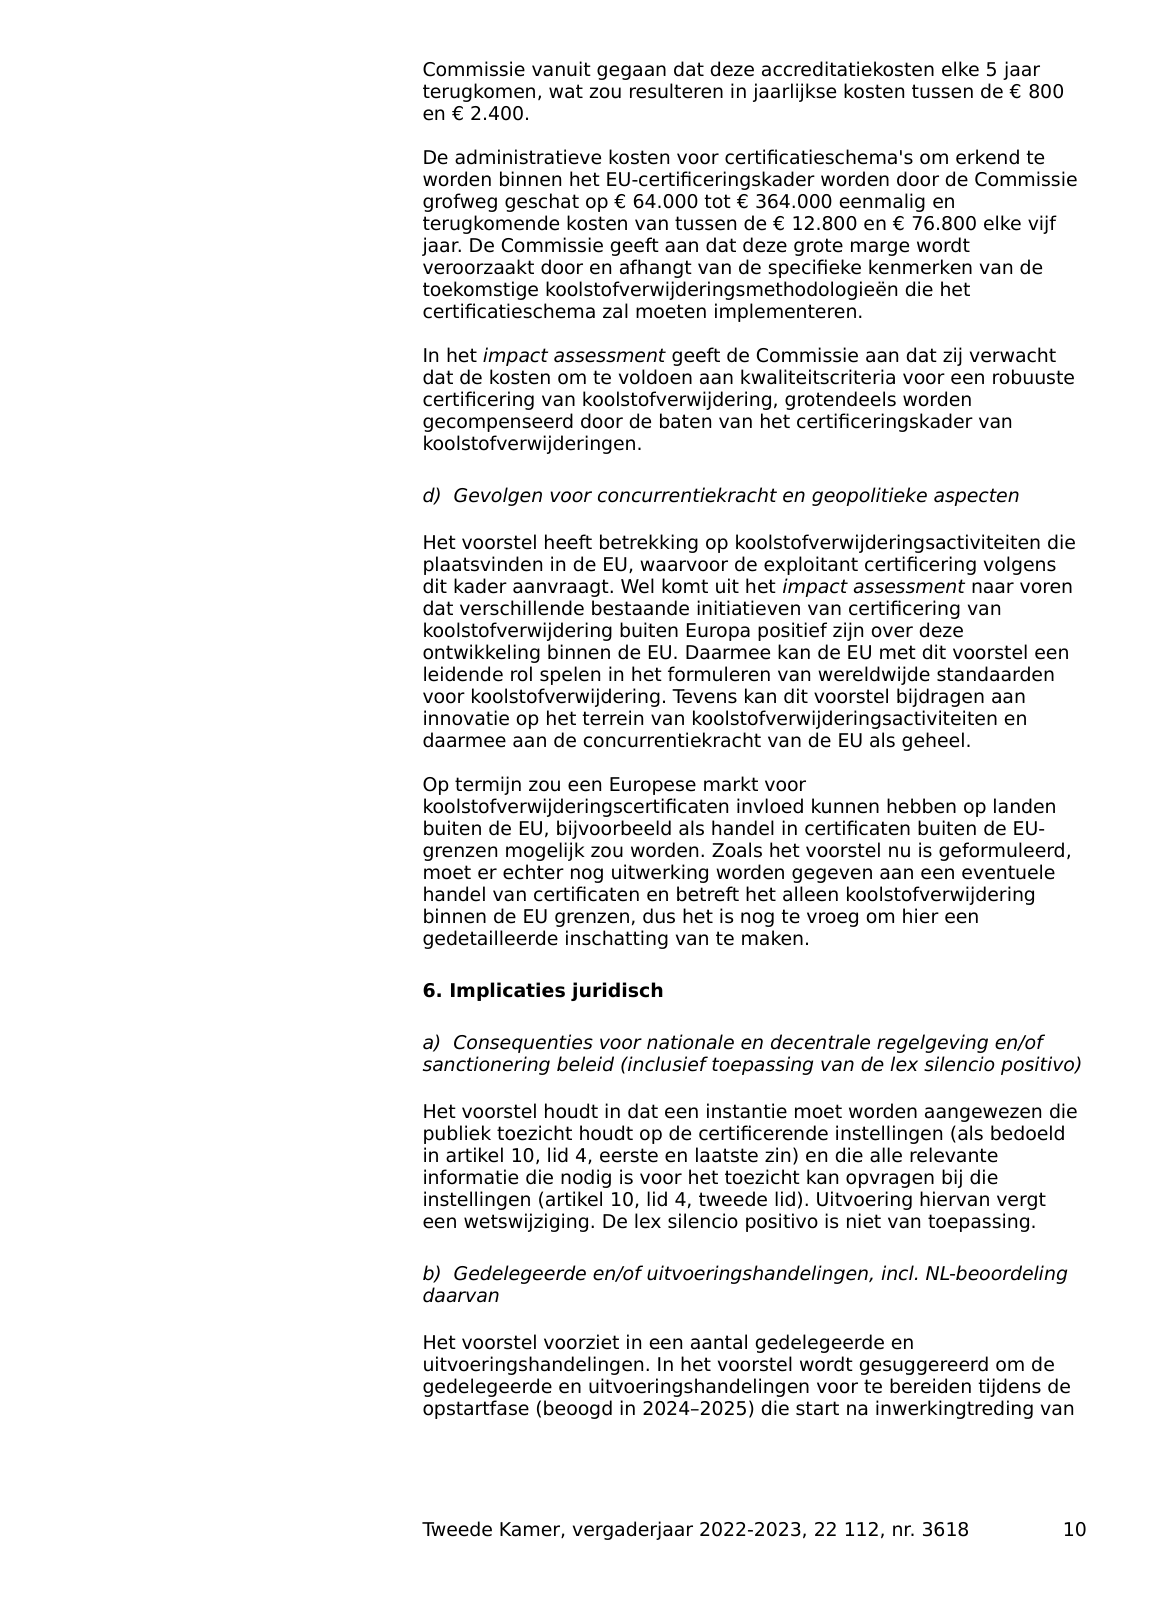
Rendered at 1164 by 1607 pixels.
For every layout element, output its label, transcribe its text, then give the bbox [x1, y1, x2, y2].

text Op termijn zou een Europese markt voor koolstofverwijderingscertificaten invloed kunnen hebben op landen buiten de EU, bijvoorbeeld als handel in certificaten buiten de EU-grenzen mogelijk zou worden. Zoals het voorstel nu is geformuleerd, moet er echter nog uitwerking worden gegeven aan een eventuele handel van certificaten en betreft het alleen koolstofverwijdering binnen de EU grenzen, dus het is nog te vroeg om hier een gedetailleerde inschatting van te maken. [422, 774, 1087, 950]
text Commissie vanuit gegaan dat deze accreditatiekosten elke 5 jaar terugkomen, wat zou resulteren in jaarlijkse kosten tussen de € 800 en € 2.400. [422, 59, 1087, 125]
text De administratieve kosten voor certificatieschema's om erkend te worden binnen het EU-certificeringskader worden door de Commissie grofweg geschat op € 64.000 tot € 364.000 eenmalig en terugkomende kosten van tussen de € 12.800 en € 76.800 elke vijf jaar. De Commissie geeft aan dat deze grote marge wordt veroorzaakt door en afhangt van de specifieke kenmerken van de toekomstige koolstofverwijderingsmethodologieën die het certificatieschema zal moeten implementeren. [422, 147, 1087, 323]
text In het impact assessment geeft de Commissie aan dat zij verwacht dat de kosten om te voldoen aan kwaliteitscriteria voor een robuuste certificering van koolstofverwijdering, grotendeels worden gecompenseerd door de baten van het certificeringskader van koolstofverwijderingen. [422, 345, 1087, 455]
text Het voorstel houdt in dat een instantie moet worden aangewezen die publiek toezicht houdt op de certificerende instellingen (als bedoeld in artikel 10, lid 4, eerste en laatste zin) en die alle relevante informatie die nodig is voor het toezicht kan opvragen bij die instellingen (artikel 10, lid 4, tweede lid). Uitvoering hiervan vergt een wetswijziging. De lex silencio positivo is niet van toepassing. [422, 1101, 1087, 1233]
subtitle b) Gedelegeerde en/of uitvoeringshandelingen, incl. NL-beoordeling daarvan [422, 1263, 1087, 1307]
subtitle a) Consequenties voor nationale en decentrale regelgeving en/of sanctionering beleid (inclusief toepassing van de lex silencio positivo) [422, 1032, 1087, 1076]
text Het voorstel voorziet in een aantal gedelegeerde en uitvoeringshandelingen. In het voorstel wordt gesuggereerd om de gedelegeerde en uitvoeringshandelingen voor te bereiden tijdens de opstartfase (beoogd in 2024–2025) die start na inwerkingtreding van [422, 1332, 1087, 1419]
text Het voorstel heeft betrekking op koolstofverwijderingsactiviteiten die plaatsvinden in de EU, waarvoor de exploitant certificering volgens dit kader aanvraagt. Wel komt uit het impact assessment naar voren dat verschillende bestaande initiatieven van certificering van koolstofverwijdering buiten Europa positief zijn over deze ontwikkeling binnen de EU. Daarmee kan de EU met dit voorstel een leidende rol spelen in het formuleren van wereldwijde standaarden voor koolstofverwijdering. Tevens kan dit voorstel bijdragen aan innovatie op het terrein van koolstofverwijderingsactiviteiten en daarmee aan de concurrentiekracht van de EU als geheel. [422, 532, 1087, 752]
subtitle d) Gevolgen voor concurrentiekracht en geopolitieke aspecten [422, 485, 1087, 507]
subtitle 6. Implicaties juridisch [422, 980, 1087, 1002]
